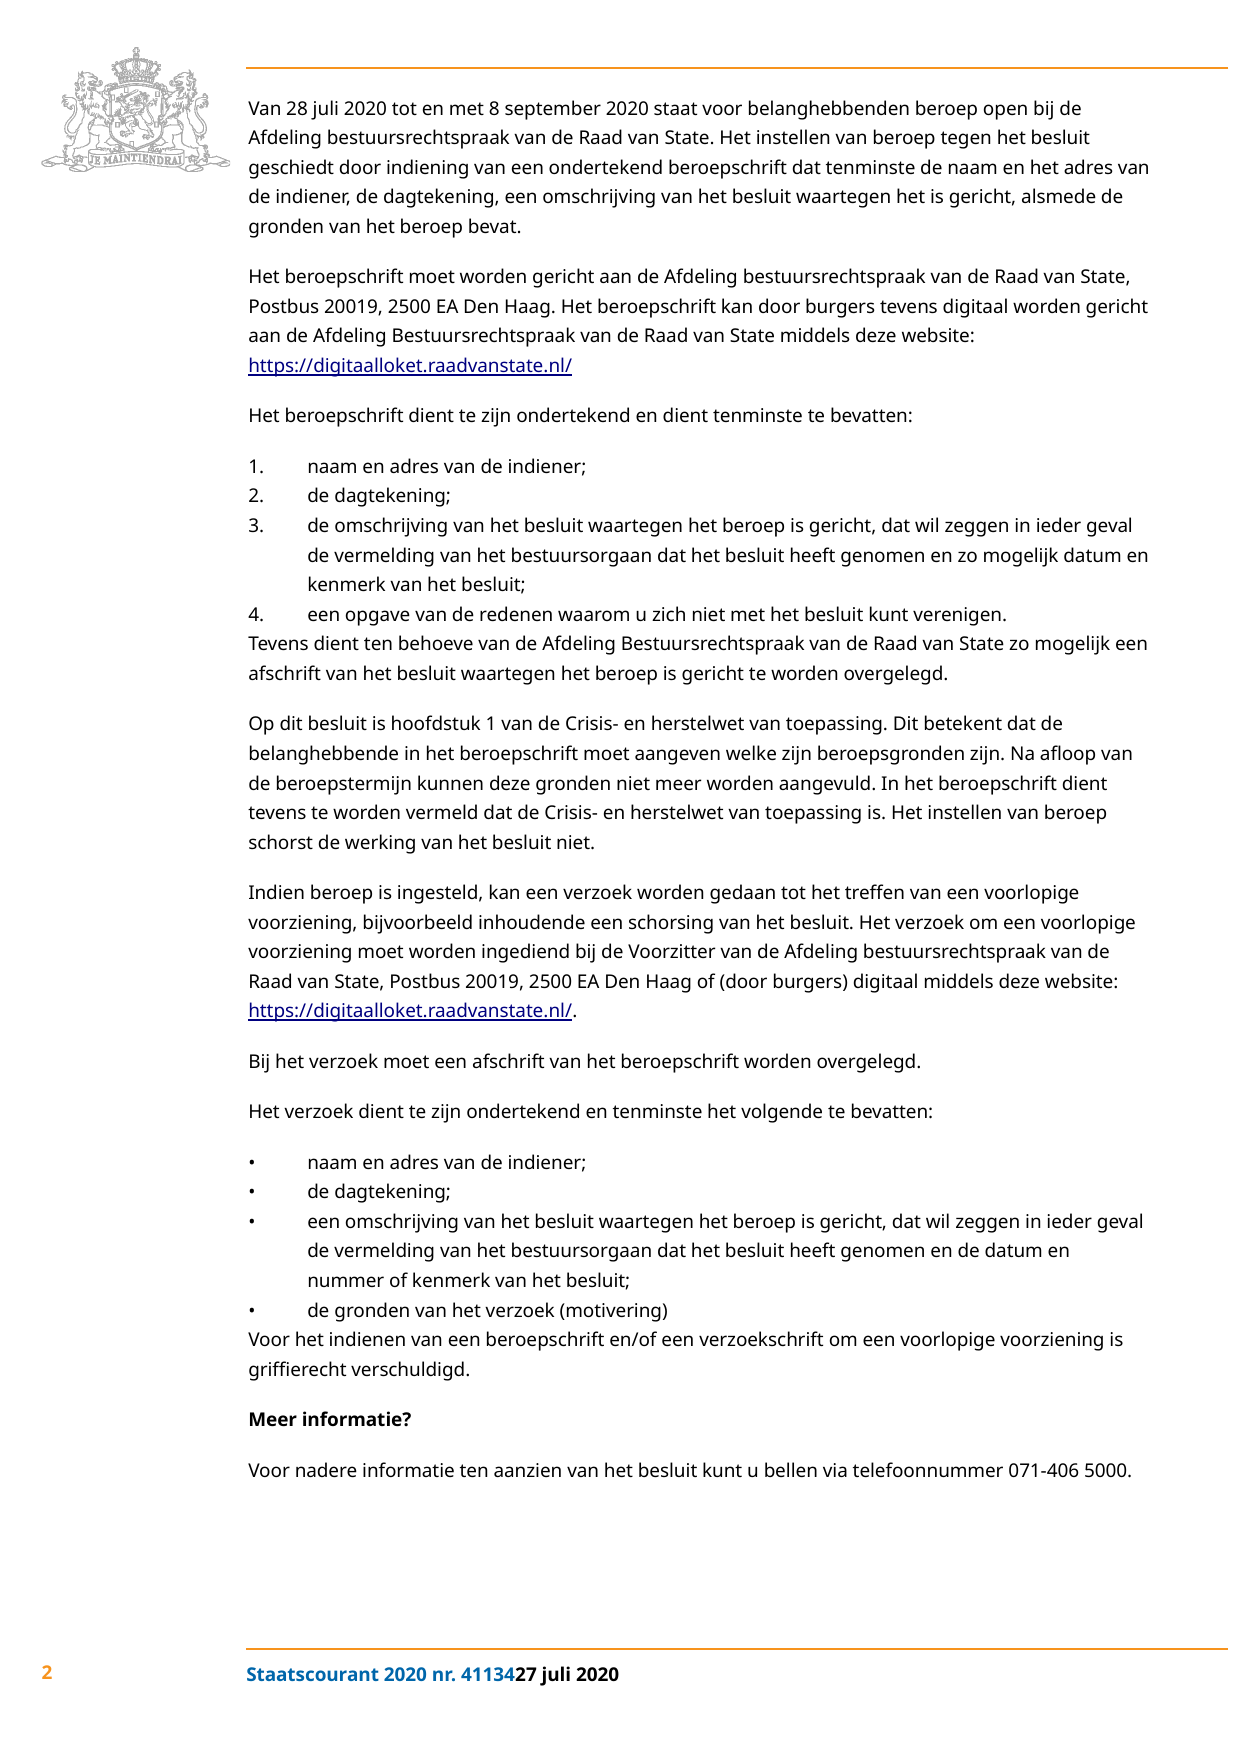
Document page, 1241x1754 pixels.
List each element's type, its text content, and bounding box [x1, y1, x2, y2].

text Voor het indienen van een beroepschrift en/of een verzoekschrift om een voorlopige voorziening is griffierecht verschuldigd. [248, 1326, 1152, 1382]
text Meer informatie? [248, 1406, 1152, 1432]
list een opgave van de redenen waarom u zich niet met het besluit kunt verenigen. [248, 601, 1152, 627]
text Indien beroep is ingesteld, kan een verzoek worden gedaan tot het treffen van een voorlopige voorziening, bijvoorbeeld inhoudende een schorsing van het besluit. Het verzoek om een voorlopige voorziening moet worden ingediend bij de Voorzitter van de Afdeling bestuursrechtspraak van de Raad van State, Postbus 20019, 2500 EA Den Haag of (door burgers) digitaal middels deze website: https://digitaalloket.raadvanstate.nl/. [248, 879, 1152, 1023]
text Het beroepschrift moet worden gericht aan de Afdeling bestuursrechtspraak van de Raad van State, Postbus 20019, 2500 EA Den Haag. Het beroepschrift kan door burgers tevens digitaal worden gericht aan de Afdeling Bestuursrechtspraak van de Raad van State middels deze website: https://digitaalloket.raadvanstate.nl/ [248, 263, 1152, 378]
text Van 28 juli 2020 tot en met 8 september 2020 staat voor belanghebbenden beroep open bij de Afdeling bestuursrechtspraak van de Raad van State. Het instellen van beroep tegen het besluit geschiedt door indiening van een ondertekend beroepschrift dat tenminste de naam en het adres van de indiener, de dagtekening, een omschrijving van het besluit waartegen het is gericht, alsmede de gronden van het beroep bevat. [248, 95, 1152, 239]
text Het beroepschrift dient te zijn ondertekend en dient tenminste te bevatten: [248, 403, 1152, 428]
list de dagtekening; [248, 483, 1152, 508]
picture [41, 47, 231, 172]
list de gronden van het verzoek (motivering) [248, 1297, 1152, 1323]
list naam en adres van de indiener; [248, 453, 1152, 479]
list een omschrijving van het besluit waartegen het beroep is gericht, dat wil zeggen in ieder geval de vermelding van het bestuursorgaan dat het besluit heeft genomen en de datum en nummer of kenmerk van het besluit; [248, 1208, 1152, 1293]
text Bij het verzoek moet een afschrift van het beroepschrift worden overgelegd. [248, 1048, 1152, 1074]
text Op dit besluit is hoofdstuk 1 van de Crisis- en herstelwet van toepassing. Dit betekent dat de belanghebbende in het beroepschrift moet aangeven welke zijn beroepsgronden zijn. Na afloop van de beroepstermijn kunnen deze gronden niet meer worden aangevuld. In het beroepschrift dient tevens te worden vermeld dat de Crisis- en herstelwet van toepassing is. Het instellen van beroep schorst de werking van het besluit niet. [248, 711, 1152, 855]
list de omschrijving van het besluit waartegen het beroep is gericht, dat wil zeggen in ieder geval de vermelding van het bestuursorgaan dat het besluit heeft genomen en zo mogelijk datum en kenmerk van het besluit; [248, 512, 1152, 597]
list naam en adres van de indiener; [248, 1149, 1152, 1175]
text Tevens dient ten behoeve van de Afdeling Bestuursrechtspraak van de Raad van State zo mogelijk een afschrift van het besluit waartegen het beroep is gericht te worden overgelegd. [248, 631, 1152, 686]
list de dagtekening; [248, 1178, 1152, 1204]
text Voor nadere informatie ten aanzien van het besluit kunt u bellen via telefoonnummer 071-406 5000. [248, 1457, 1152, 1483]
text Het verzoek dient te zijn ondertekend en tenminste het volgende te bevatten: [248, 1098, 1152, 1124]
